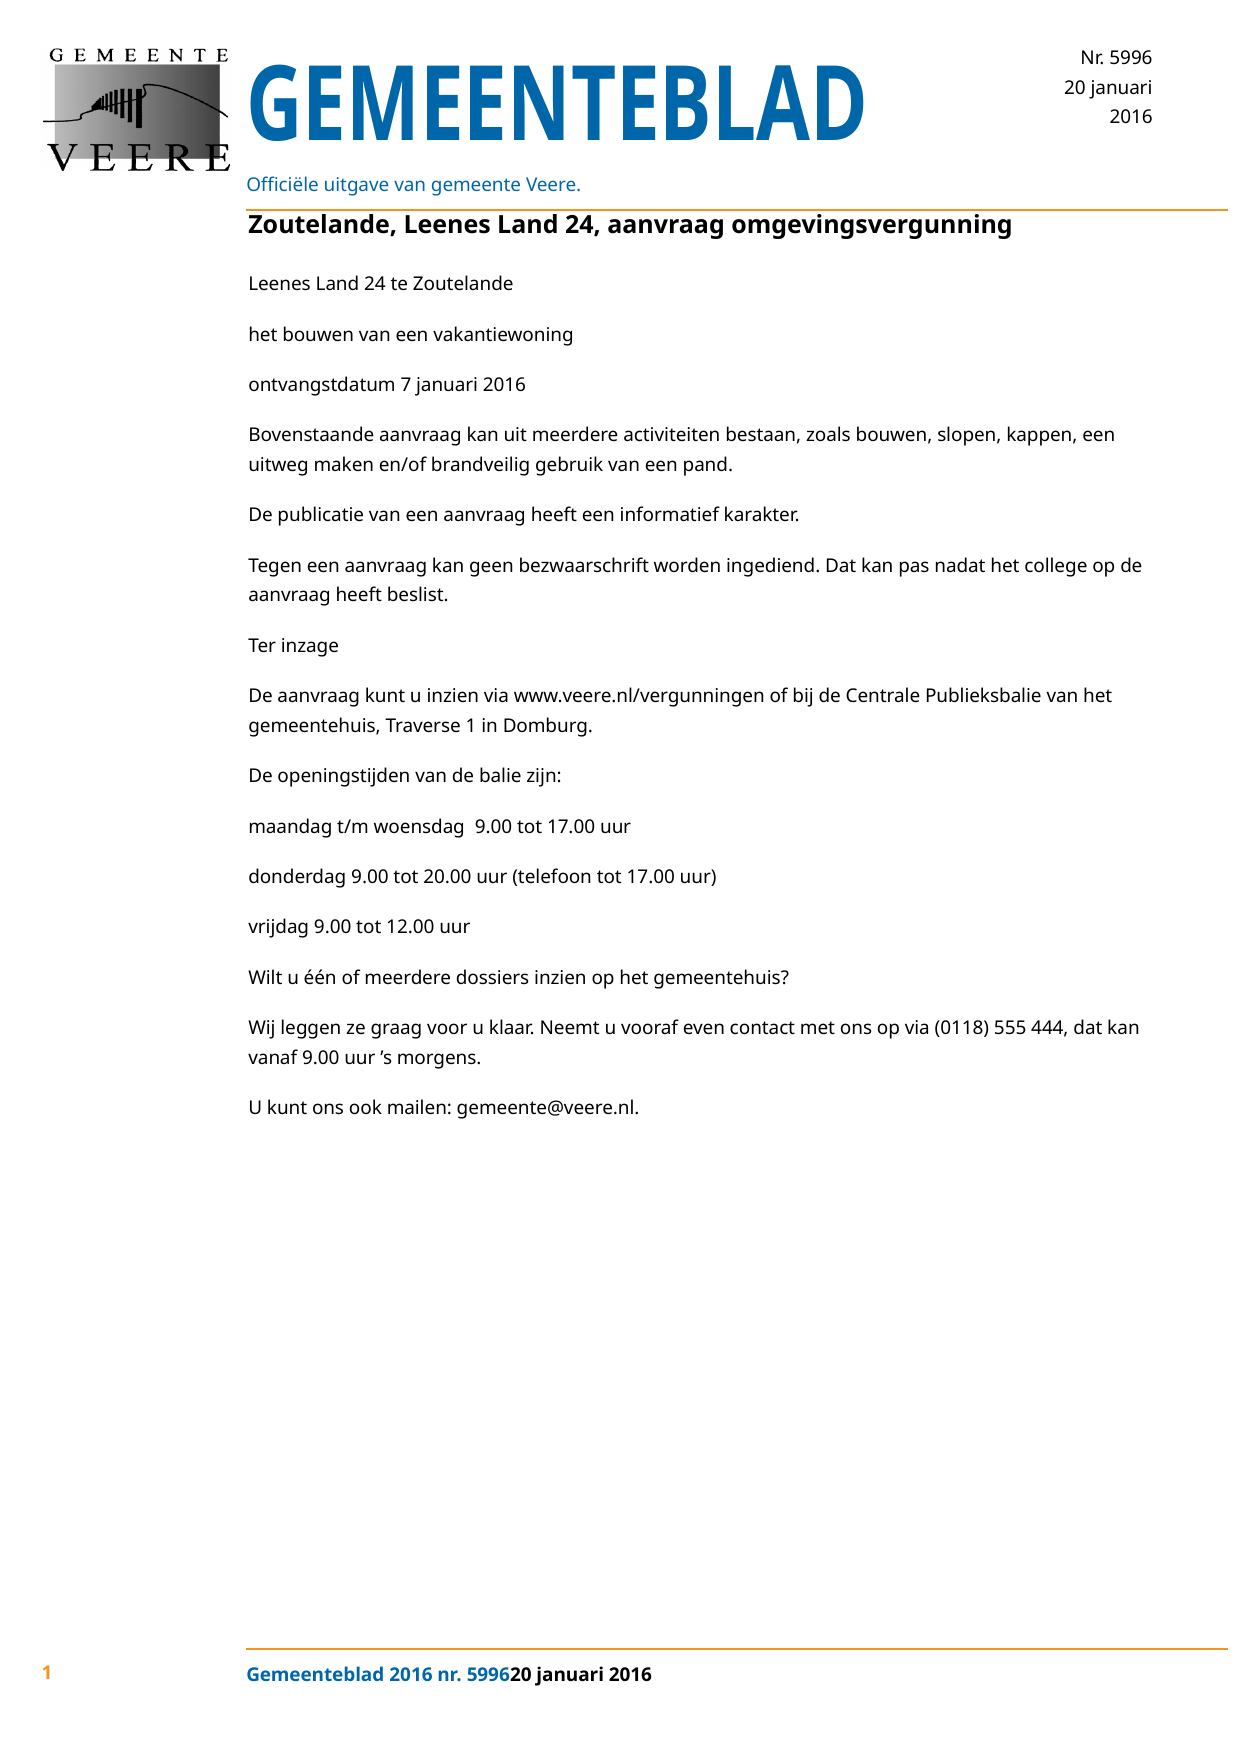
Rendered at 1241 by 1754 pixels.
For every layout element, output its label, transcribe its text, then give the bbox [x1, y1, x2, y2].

text Ter inzage [248, 632, 1152, 658]
text U kunt ons ook mailen: gemeente@veere.nl. [248, 1094, 1152, 1120]
text maandag t/m woensdag 9.00 tot 17.00 uur [248, 813, 1152, 838]
text Wilt u één of meerdere dossiers inzien op het gemeentehuis? [248, 964, 1152, 990]
text vrijdag 9.00 tot 12.00 uur [248, 914, 1152, 939]
text Bovenstaande aanvraag kan uit meerdere activiteiten bestaan, zoals bouwen, slopen, kappen, een uitweg maken en/of brandveilig gebruik van een pand. [248, 422, 1152, 477]
text Wij leggen ze graag voor u klaar. Neemt u vooraf even contact met ons op via (0118) 555 444, dat kan vanaf 9.00 uur ’s morgens. [248, 1014, 1152, 1070]
text De aanvraag kunt u inzien via www.veere.nl/vergunningen of bij de Centrale Publieksbalie van het gemeentehuis, Traverse 1 in Domburg. [248, 682, 1152, 738]
picture [41, 47, 231, 172]
text Tegen een aanvraag kan geen bezwaarschrift worden ingediend. Dat kan pas nadat het college op de aanvraag heeft beslist. [248, 552, 1152, 607]
text Leenes Land 24 te Zoutelande [248, 270, 1152, 296]
text Zoutelande, Leenes Land 24, aanvraag omgevingsvergunning [248, 211, 1152, 241]
text De publicatie van een aanvraag heeft een informatief karakter. [248, 502, 1152, 527]
text ontvangstdatum 7 januari 2016 [248, 371, 1152, 397]
text De openingstijden van de balie zijn: [248, 762, 1152, 788]
text het bouwen van een vakantiewoning [248, 321, 1152, 346]
text donderdag 9.00 tot 20.00 uur (telefoon tot 17.00 uur) [248, 863, 1152, 889]
